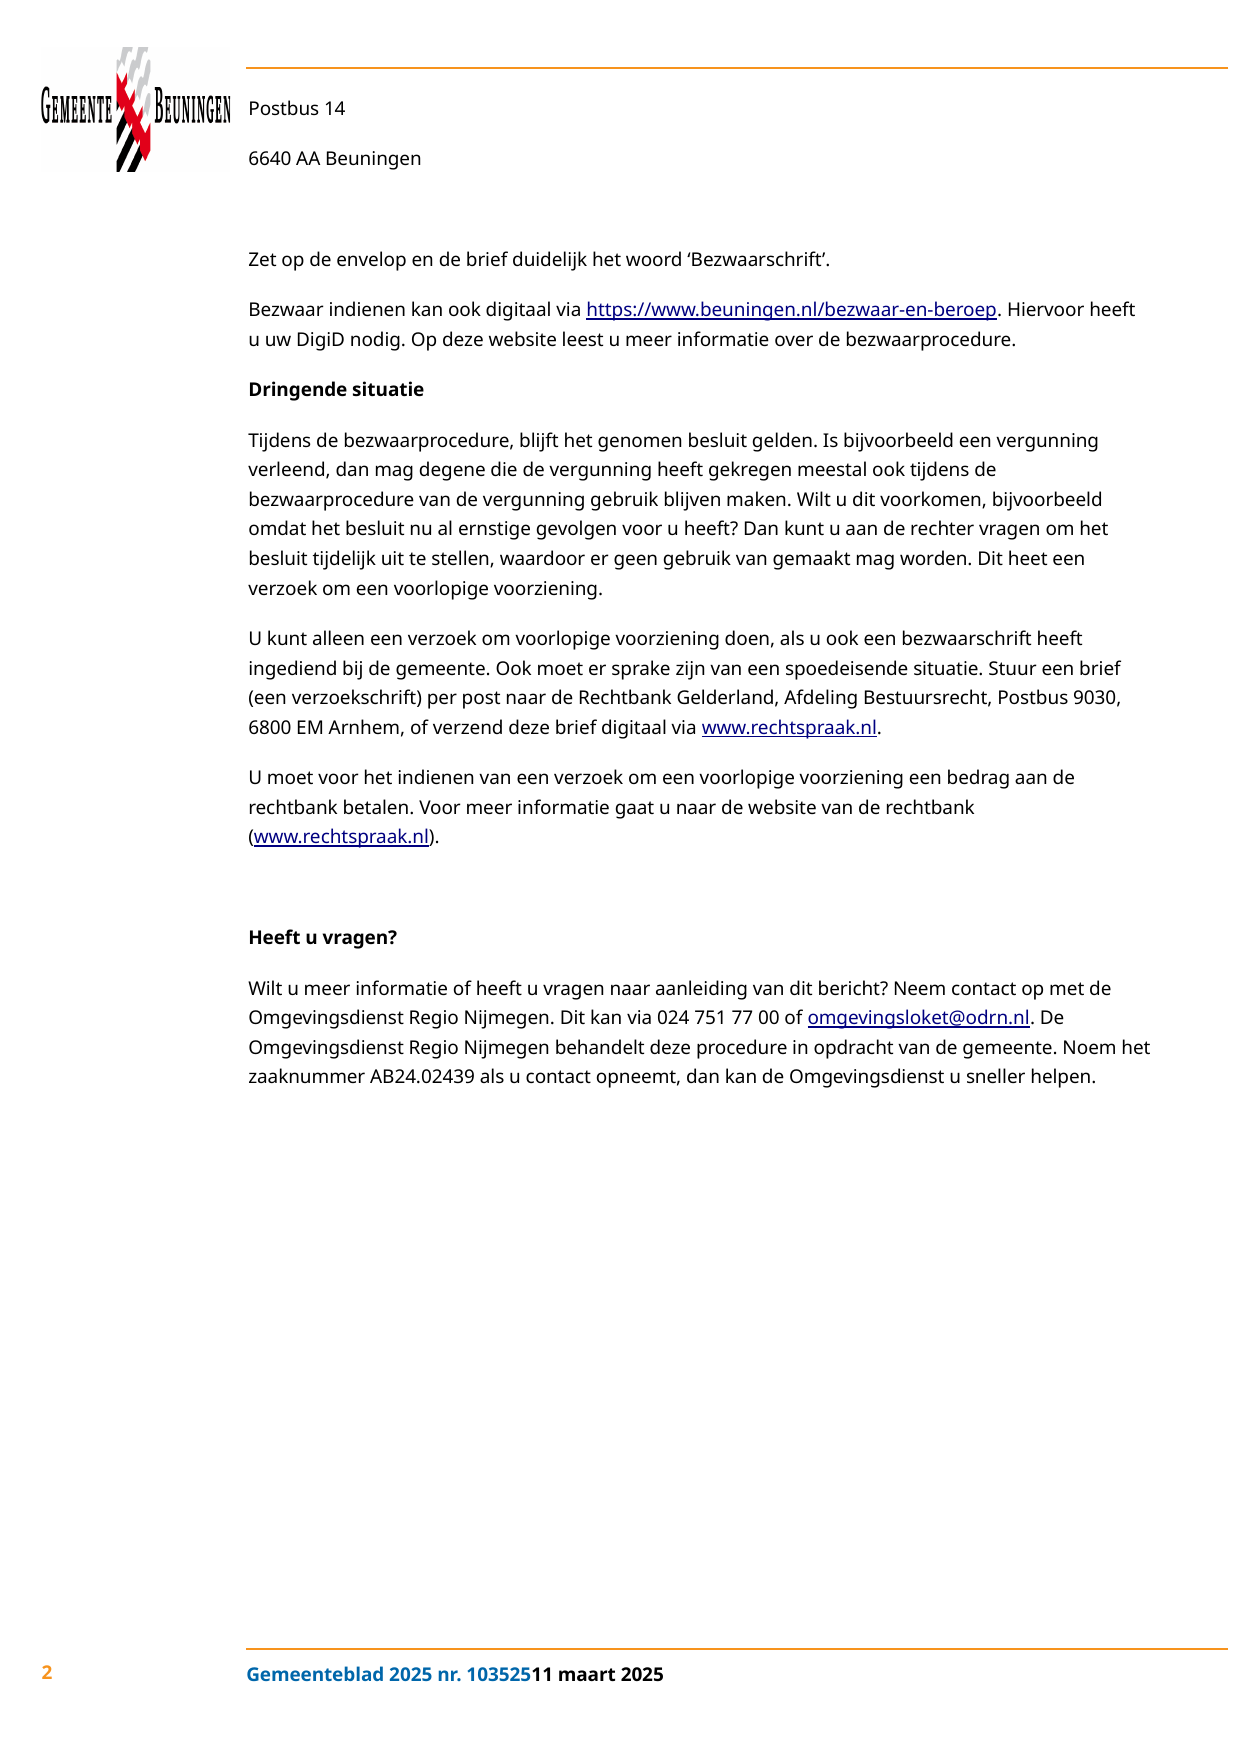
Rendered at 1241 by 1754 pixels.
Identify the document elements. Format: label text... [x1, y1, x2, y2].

text U kunt alleen een verzoek om voorlopige voorziening doen, als u ook een bezwaarschrift heeft ingediend bij de gemeente. Ook moet er sprake zijn van een spoedeisende situatie. Stuur een brief (een verzoekschrift) per post naar de Rechtbank Gelderland, Afdeling Bestuursrecht, Postbus 9030, 6800 EM Arnhem, of verzend deze brief digitaal via www.rechtspraak.nl. [248, 625, 1152, 740]
picture [41, 47, 231, 172]
text Tijdens de bezwaarprocedure, blijft het genomen besluit gelden. Is bijvoorbeeld een vergunning verleend, dan mag degene die de vergunning heeft gekregen meestal ook tijdens de bezwaarprocedure van de vergunning gebruik blijven maken. Wilt u dit voorkomen, bijvoorbeeld omdat het besluit nu al ernstige gevolgen voor u heeft? Dan kunt u aan de rechter vragen om het besluit tijdelijk uit te stellen, waardoor er geen gebruik van gemaakt mag worden. Dit heet een verzoek om een voorlopige voorziening. [248, 427, 1152, 601]
text U moet voor het indienen van een verzoek om een voorlopige voorziening een bedrag aan de rechtbank betalen. Voor meer informatie gaat u naar de website van de rechtbank (www.rechtspraak.nl). [248, 764, 1152, 849]
text Wilt u meer informatie of heeft u vragen naar aanleiding van dit bericht? Neem contact op met de Omgevingsdienst Regio Nijmegen. Dit kan via 024 751 77 00 of omgevingsloket@odrn.nl. De Omgevingsdienst Regio Nijmegen behandelt deze procedure in opdracht van de gemeente. Noem het zaaknummer AB24.02439 als u contact opneemt, dan kan de Omgevingsdienst u sneller helpen. [248, 975, 1152, 1089]
text Dringende situatie [248, 376, 1152, 402]
text Postbus 14 [248, 95, 1152, 121]
text Bezwaar indienen kan ook digitaal via https://www.beuningen.nl/bezwaar-en-beroep. Hiervoor heeft u uw DigiD nodig. Op deze website leest u meer informatie over de bezwaarprocedure. [248, 296, 1152, 352]
text Zet op de envelop en de brief duidelijk het woord ‘Bezwaarschrift’. [248, 246, 1152, 272]
text 6640 AA Beuningen [248, 145, 1152, 171]
text Heeft u vragen? [248, 924, 1152, 950]
